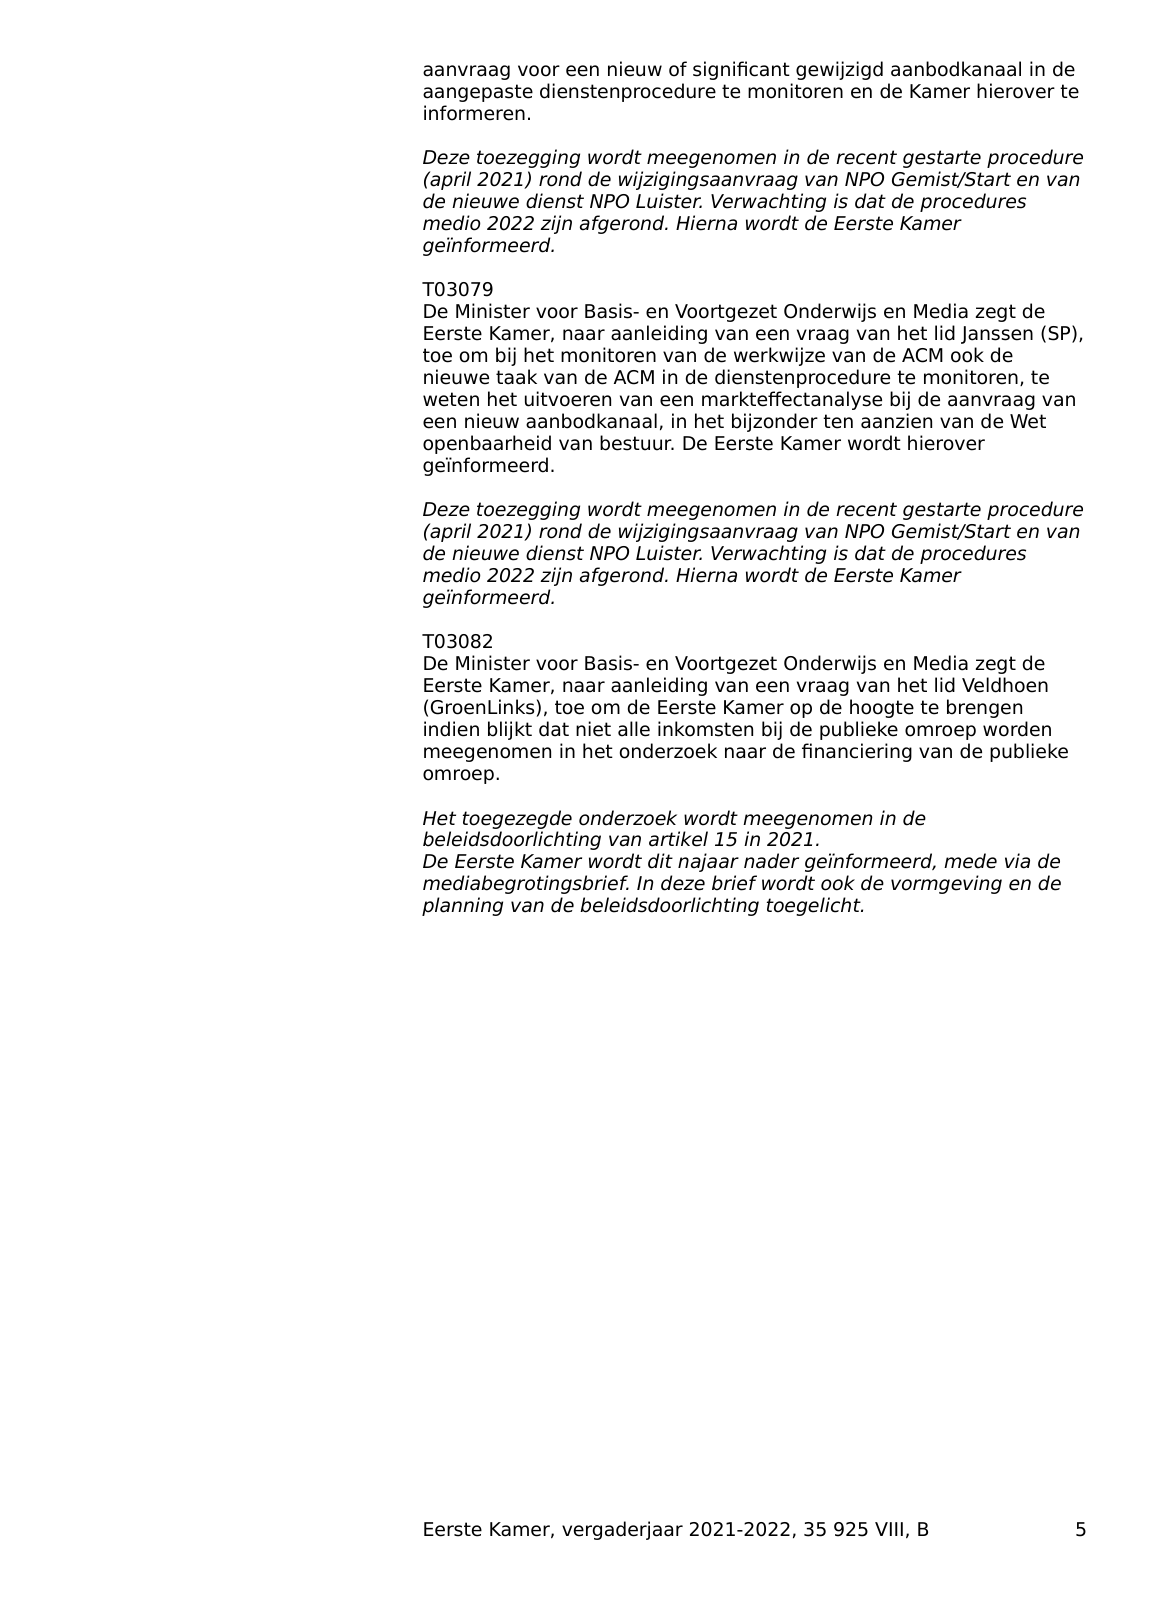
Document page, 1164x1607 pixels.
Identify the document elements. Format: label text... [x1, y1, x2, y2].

text Deze toezegging wordt meegenomen in de recent gestarte procedure (april 2021) rond de wijzigingsaanvraag van NPO Gemist/Start en van de nieuwe dienst NPO Luister. Verwachting is dat de procedures medio 2022 zijn afgerond. Hierna wordt de Eerste Kamer geïnformeerd. [422, 147, 1087, 257]
text T03082 [422, 631, 1087, 653]
text T03079 [422, 279, 1087, 301]
text De Minister voor Basis- en Voortgezet Onderwijs en Media zegt de Eerste Kamer, naar aanleiding van een vraag van het lid Veldhoen (GroenLinks), toe om de Eerste Kamer op de hoogte te brengen indien blijkt dat niet alle inkomsten bij de publieke omroep worden meegenomen in het onderzoek naar de financiering van de publieke omroep. [422, 653, 1087, 785]
text Het toegezegde onderzoek wordt meegenomen in de beleidsdoorlichting van artikel 15 in 2021. [422, 807, 1087, 851]
text De Eerste Kamer wordt dit najaar nader geïnformeerd, mede via de mediabegrotingsbrief. In deze brief wordt ook de vormgeving en de planning van de beleidsdoorlichting toegelicht. [422, 851, 1087, 917]
text Deze toezegging wordt meegenomen in de recent gestarte procedure (april 2021) rond de wijzigingsaanvraag van NPO Gemist/Start en van de nieuwe dienst NPO Luister. Verwachting is dat de procedures medio 2022 zijn afgerond. Hierna wordt de Eerste Kamer geïnformeerd. [422, 499, 1087, 609]
text aanvraag voor een nieuw of significant gewijzigd aanbodkanaal in de aangepaste dienstenprocedure te monitoren en de Kamer hierover te informeren. [422, 59, 1087, 125]
text De Minister voor Basis- en Voortgezet Onderwijs en Media zegt de Eerste Kamer, naar aanleiding van een vraag van het lid Janssen (SP), toe om bij het monitoren van de werkwijze van de ACM ook de nieuwe taak van de ACM in de dienstenprocedure te monitoren, te weten het uitvoeren van een markteffectanalyse bij de aanvraag van een nieuw aanbodkanaal, in het bijzonder ten aanzien van de Wet openbaarheid van bestuur. De Eerste Kamer wordt hierover geïnformeerd. [422, 301, 1087, 477]
